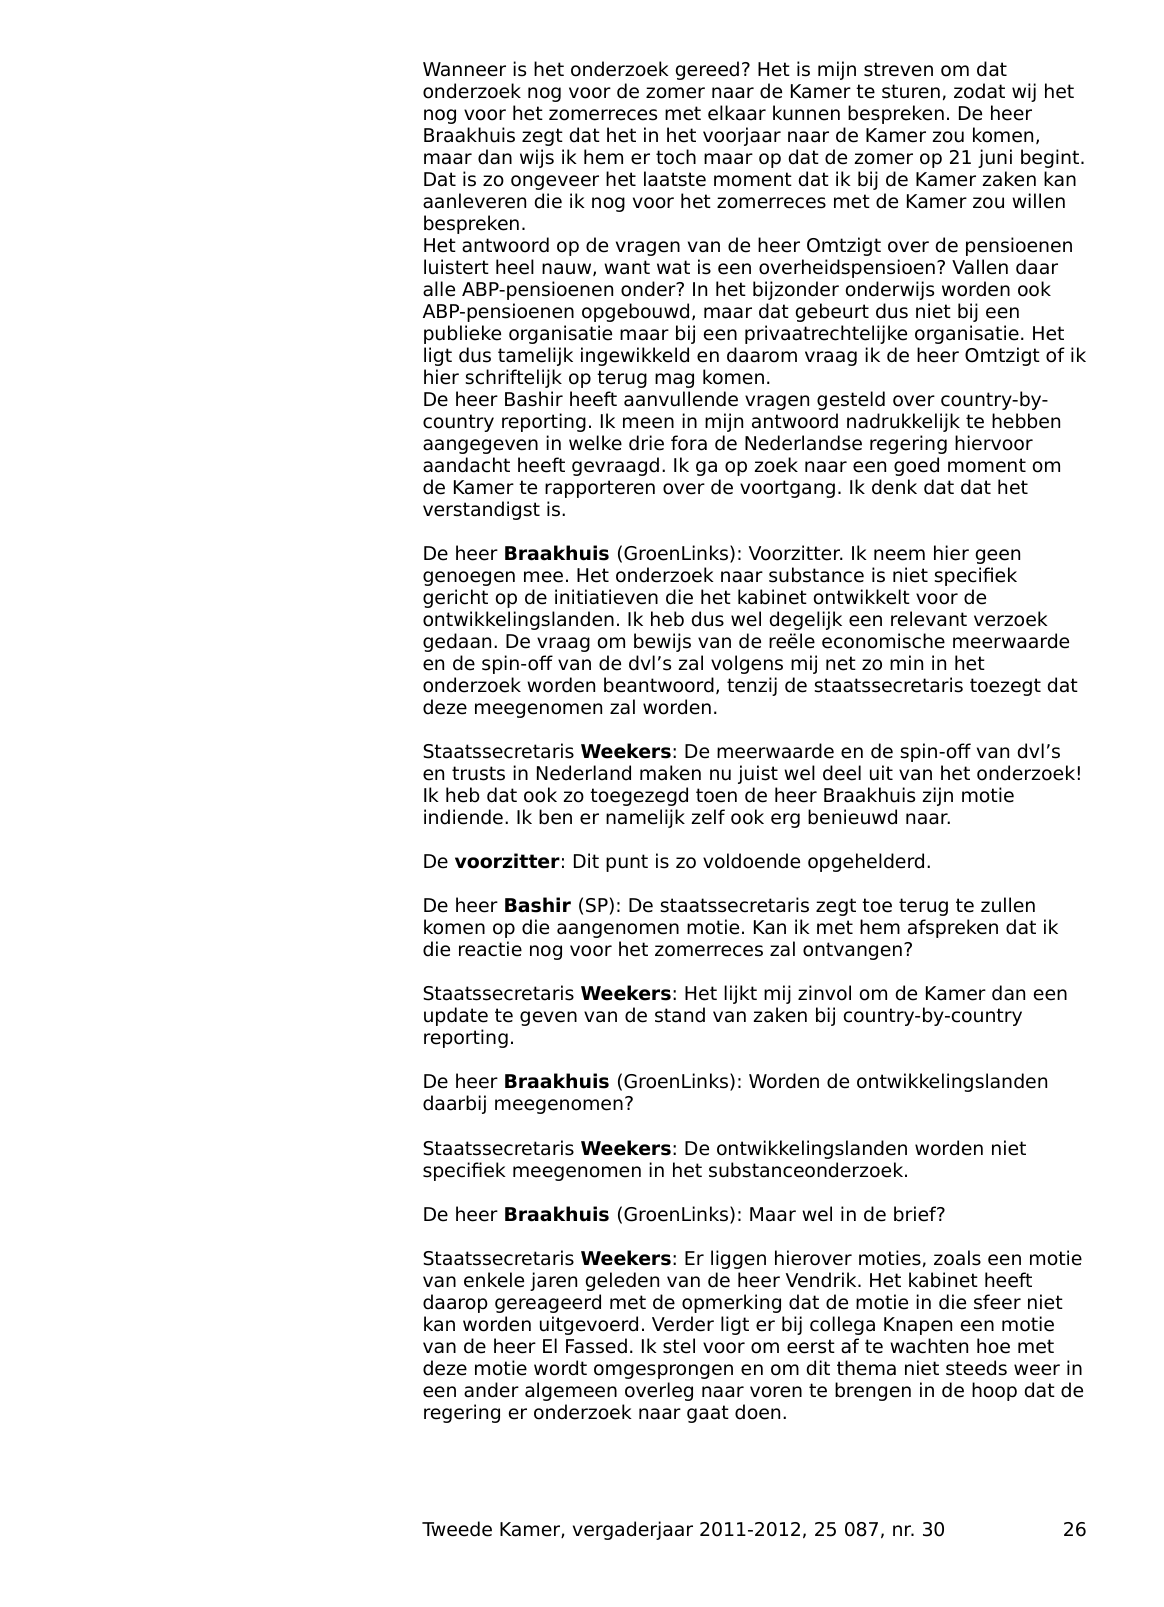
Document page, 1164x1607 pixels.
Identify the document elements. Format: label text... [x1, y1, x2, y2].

text De heer Bashir (SP): De staatssecretaris zegt toe terug te zullen komen op die aangenomen motie. Kan ik met hem afspreken dat ik die reactie nog voor het zomerreces zal ontvangen? [422, 895, 1087, 961]
text Staatssecretaris Weekers: Het lijkt mij zinvol om de Kamer dan een update te geven van de stand van zaken bij country-by-country reporting. [422, 983, 1087, 1049]
text Staatssecretaris Weekers: De meerwaarde en de spin-off van dvl’s en trusts in Nederland maken nu juist wel deel uit van het onderzoek! Ik heb dat ook zo toegezegd toen de heer Braakhuis zijn motie indiende. Ik ben er namelijk zelf ook erg benieuwd naar. [422, 741, 1087, 829]
text Wanneer is het onderzoek gereed? Het is mijn streven om dat onderzoek nog voor de zomer naar de Kamer te sturen, zodat wij het nog voor het zomerreces met elkaar kunnen bespreken. De heer Braakhuis zegt dat het in het voorjaar naar de Kamer zou komen, maar dan wijs ik hem er toch maar op dat de zomer op 21 juni begint. Dat is zo ongeveer het laatste moment dat ik bij de Kamer zaken kan aanleveren die ik nog voor het zomerreces met de Kamer zou willen bespreken. [422, 59, 1087, 235]
text De heer Braakhuis (GroenLinks): Maar wel in de brief? [422, 1204, 1087, 1226]
text De heer Braakhuis (GroenLinks): Voorzitter. Ik neem hier geen genoegen mee. Het onderzoek naar substance is niet specifiek gericht op de initiatieven die het kabinet ontwikkelt voor de ontwikkelingslanden. Ik heb dus wel degelijk een relevant verzoek gedaan. De vraag om bewijs van de reële economische meerwaarde en de spin-off van de dvl’s zal volgens mij net zo min in het onderzoek worden beantwoord, tenzij de staatssecretaris toezegt dat deze meegenomen zal worden. [422, 543, 1087, 719]
text Het antwoord op de vragen van de heer Omtzigt over de pensioenen luistert heel nauw, want wat is een overheidspensioen? Vallen daar alle ABP-pensioenen onder? In het bijzonder onderwijs worden ook ABP-pensioenen opgebouwd, maar dat gebeurt dus niet bij een publieke organisatie maar bij een privaatrechtelijke organisatie. Het ligt dus tamelijk ingewikkeld en daarom vraag ik de heer Omtzigt of ik hier schriftelijk op terug mag komen. [422, 235, 1087, 389]
text De voorzitter: Dit punt is zo voldoende opgehelderd. [422, 851, 1087, 873]
text De heer Bashir heeft aanvullende vragen gesteld over country-by-country reporting. Ik meen in mijn antwoord nadrukkelijk te hebben aangegeven in welke drie fora de Nederlandse regering hiervoor aandacht heeft gevraagd. Ik ga op zoek naar een goed moment om de Kamer te rapporteren over de voortgang. Ik denk dat dat het verstandigst is. [422, 389, 1087, 521]
text Staatssecretaris Weekers: De ontwikkelingslanden worden niet specifiek meegenomen in het substanceonderzoek. [422, 1137, 1087, 1181]
text Staatssecretaris Weekers: Er liggen hierover moties, zoals een motie van enkele jaren geleden van de heer Vendrik. Het kabinet heeft daarop gereageerd met de opmerking dat de motie in die sfeer niet kan worden uitgevoerd. Verder ligt er bij collega Knapen een motie van de heer El Fassed. Ik stel voor om eerst af te wachten hoe met deze motie wordt omgesprongen en om dit thema niet steeds weer in een ander algemeen overleg naar voren te brengen in de hoop dat de regering er onderzoek naar gaat doen. [422, 1248, 1087, 1424]
text De heer Braakhuis (GroenLinks): Worden de ontwikkelingslanden daarbij meegenomen? [422, 1071, 1087, 1115]
